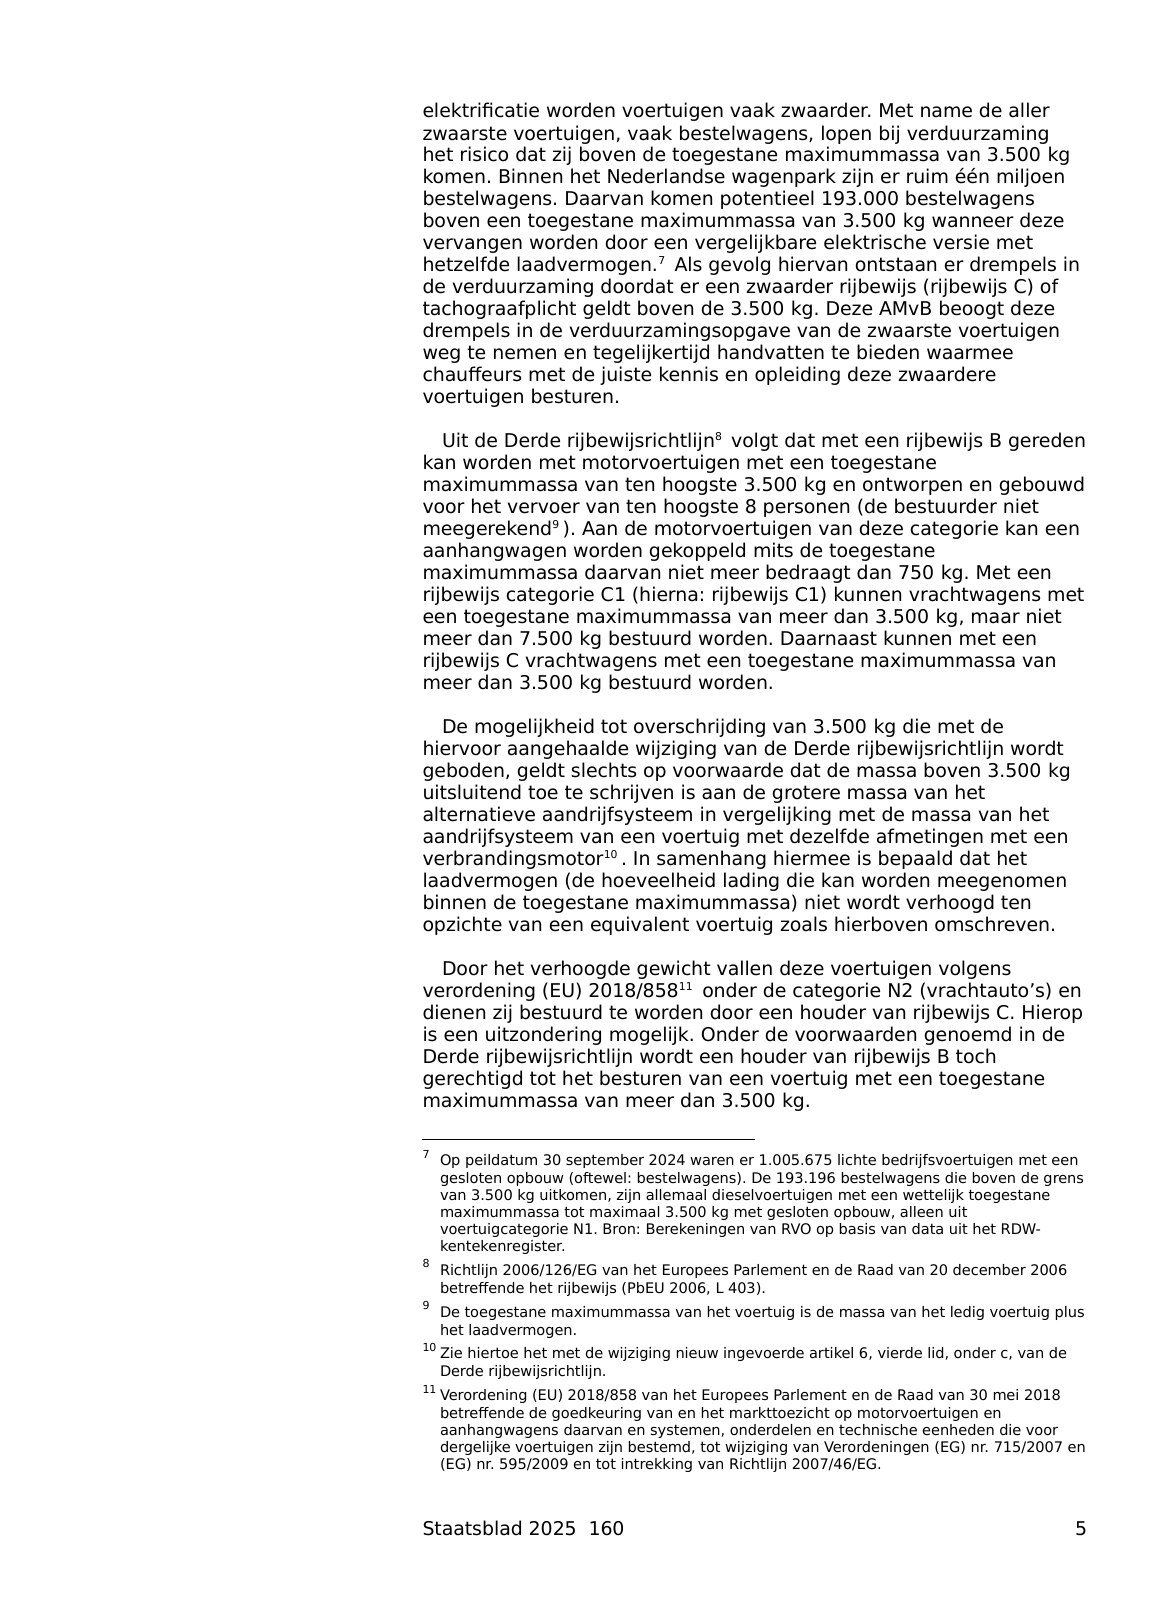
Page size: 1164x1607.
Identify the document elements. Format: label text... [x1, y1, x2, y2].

text De toegestane maximummassa van het voertuig is de massa van het ledig voertuig plus het laadvermogen. [422, 1299, 1087, 1338]
text Op peildatum 30 september 2024 waren er 1.005.675 lichte bedrijfsvoertuigen met een gesloten opbouw (oftewel: bestelwagens). De 193.196 bestelwagens die boven de grens van 3.500 kg uitkomen, zijn allemaal dieselvoertuigen met een wettelijk toegestane maximummassa tot maximaal 3.500 kg met gesloten opbouw, alleen uit voertuigcategorie N1. Bron: Berekeningen van RVO op basis van data uit het RDW-kentekenregister. [422, 1148, 1087, 1255]
text Uit de Derde rijbewijsrichtlijn volgt dat met een rijbewijs B gereden kan worden met motorvoertuigen met een toegestane maximummassa van ten hoogste 3.500 kg en ontworpen en gebouwd voor het vervoer van ten hoogste 8 personen (de bestuurder niet meegerekend). Aan de motorvoertuigen van deze categorie kan een aanhangwagen worden gekoppeld mits de toegestane maximummassa daarvan niet meer bedraagt dan 750 kg. Met een rijbewijs categorie C1 (hierna: rijbewijs C1) kunnen vrachtwagens met een toegestane maximummassa van meer dan 3.500 kg, maar niet meer dan 7.500 kg bestuurd worden. Daarnaast kunnen met een rijbewijs C vrachtwagens met een toegestane maximummassa van meer dan 3.500 kg bestuurd worden. [422, 430, 1087, 694]
text elektrificatie worden voertuigen vaak zwaarder. Met name de aller zwaarste voertuigen, vaak bestelwagens, lopen bij verduurzaming het risico dat zij boven de toegestane maximummassa van 3.500 kg komen. Binnen het Nederlandse wagenpark zijn er ruim één miljoen bestelwagens. Daarvan komen potentieel 193.000 bestelwagens boven een toegestane maximummassa van 3.500 kg wanneer deze vervangen worden door een vergelijkbare elektrische versie met hetzelfde laadvermogen. Als gevolg hiervan ontstaan er drempels in de verduurzaming doordat er een zwaarder rijbewijs (rijbewijs C) of tachograafplicht geldt boven de 3.500 kg. Deze AMvB beoogt deze drempels in de verduurzamingsopgave van de zwaarste voertuigen weg te nemen en tegelijkertijd handvatten te bieden waarmee chauffeurs met de juiste kennis en opleiding deze zwaardere voertuigen besturen. [422, 100, 1087, 408]
text Richtlijn 2006/126/EG van het Europees Parlement en de Raad van 20 december 2006 betreffende het rijbewijs (PbEU 2006, L 403). [422, 1258, 1087, 1297]
text Zie hiertoe het met de wijziging nieuw ingevoerde artikel 6, vierde lid, onder c, van de Derde rijbewijsrichtlijn. [422, 1341, 1087, 1380]
text Door het verhoogde gewicht vallen deze voertuigen volgens verordening (EU) 2018/858 onder de categorie N2 (vrachtauto’s) en dienen zij bestuurd te worden door een houder van rijbewijs C. Hierop is een uitzondering mogelijk. Onder de voorwaarden genoemd in de Derde rijbewijsrichtlijn wordt een houder van rijbewijs B toch gerechtigd tot het besturen van een voertuig met een toegestane maximummassa van meer dan 3.500 kg. [422, 958, 1087, 1112]
text De mogelijkheid tot overschrijding van 3.500 kg die met de hiervoor aangehaalde wijziging van de Derde rijbewijsrichtlijn wordt geboden, geldt slechts op voorwaarde dat de massa boven 3.500 kg uitsluitend toe te schrijven is aan de grotere massa van het alternatieve aandrijfsysteem in vergelijking met de massa van het aandrijfsysteem van een voertuig met dezelfde afmetingen met een verbrandingsmotor. In samenhang hiermee is bepaald dat het laadvermogen (de hoeveelheid lading die kan worden meegenomen binnen de toegestane maximummassa) niet wordt verhoogd ten opzichte van een equivalent voertuig zoals hierboven omschreven. [422, 716, 1087, 936]
text Verordening (EU) 2018/858 van het Europees Parlement en de Raad van 30 mei 2018 betreffende de goedkeuring van en het markttoezicht op motorvoertuigen en aanhangwagens daarvan en systemen, onderdelen en technische eenheden die voor dergelijke voertuigen zijn bestemd, tot wijziging van Verordeningen (EG) nr. 715/2007 en (EG) nr. 595/2009 en tot intrekking van Richtlijn 2007/46/EG. [422, 1383, 1087, 1473]
